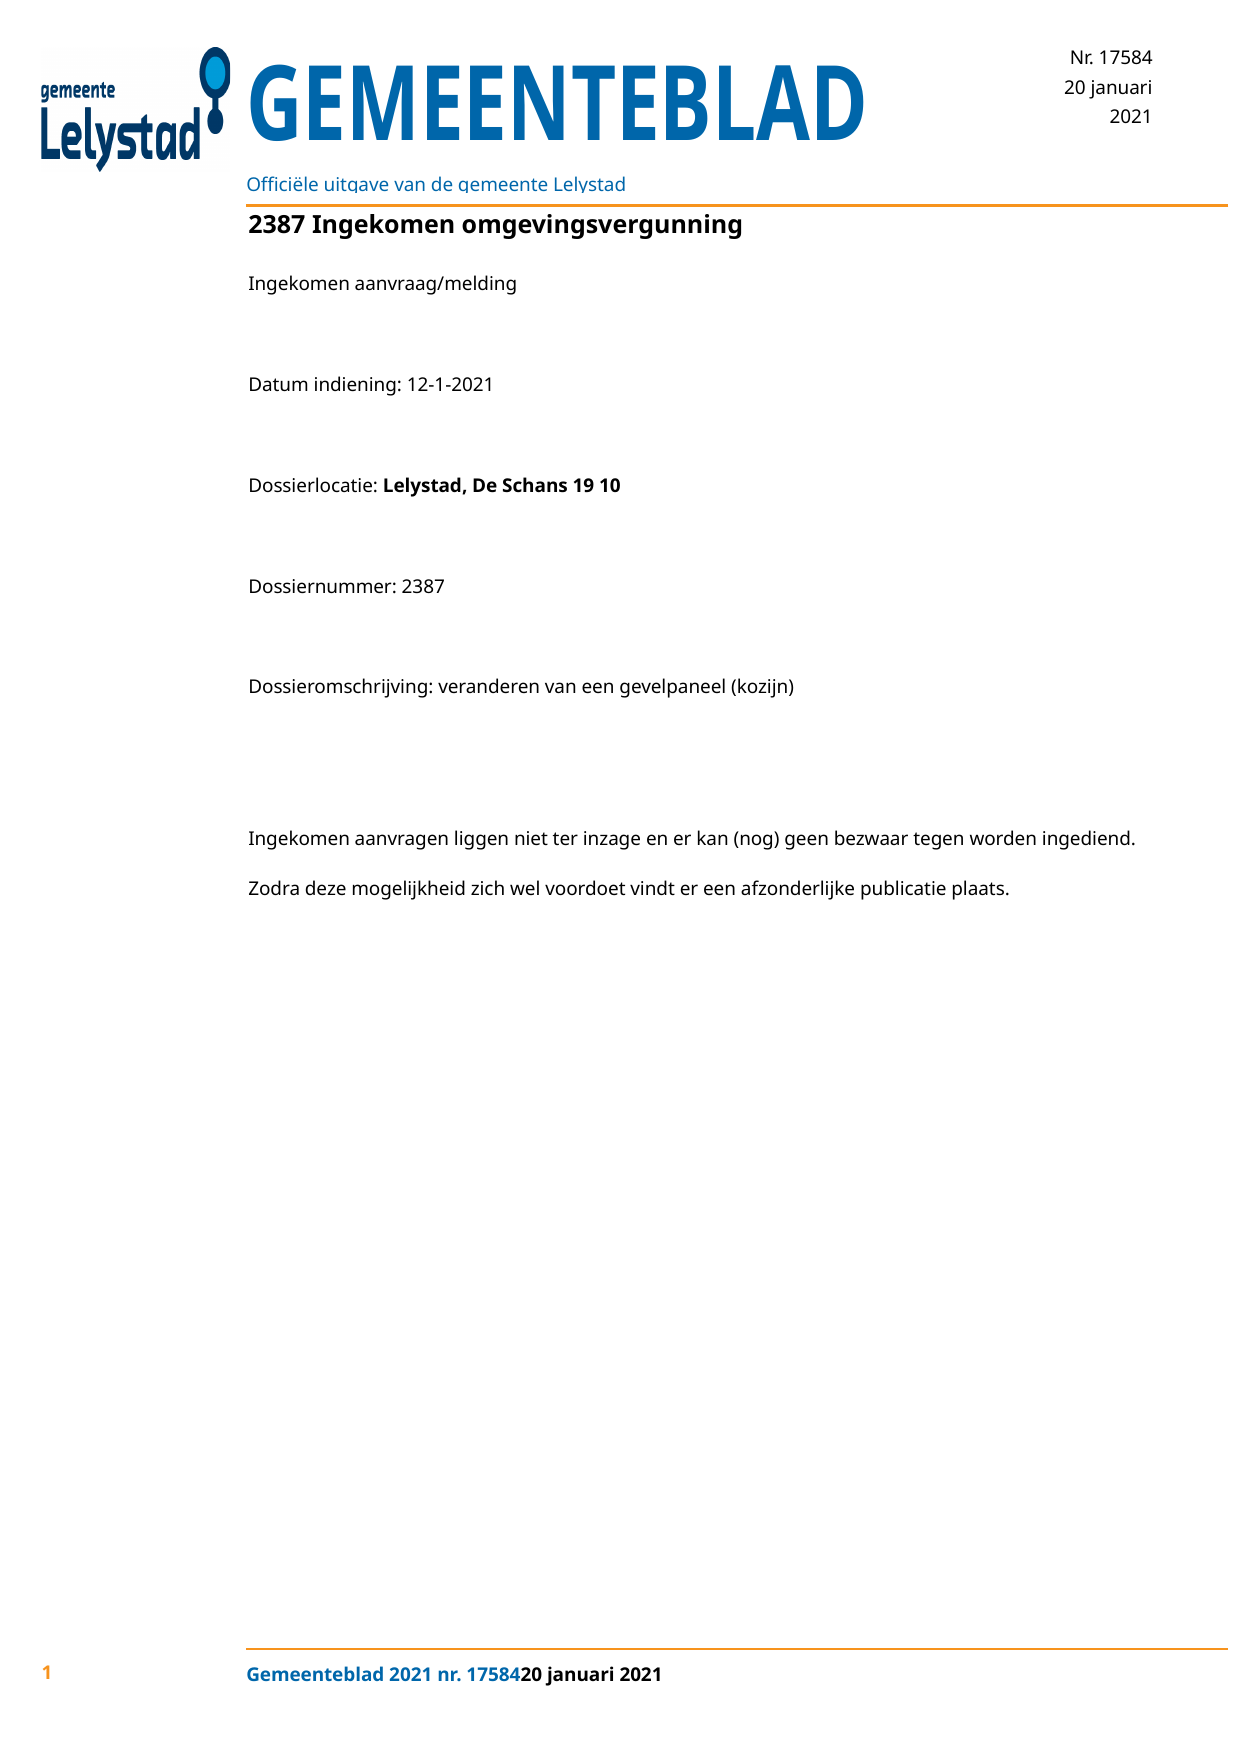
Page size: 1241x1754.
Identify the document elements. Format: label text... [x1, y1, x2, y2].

picture [41, 47, 231, 172]
text Ingekomen aanvragen liggen niet ter inzage en er kan (nog) geen bezwaar tegen worden ingediend. [248, 825, 1152, 851]
text Ingekomen aanvraag/melding [248, 270, 1152, 296]
text Zodra deze mogelijkheid zich wel voordoet vindt er een afzonderlijke publicatie plaats. [248, 875, 1152, 901]
text Dossieromschrijving: veranderen van een gevelpaneel (kozijn) [248, 674, 1152, 699]
text 2387 Ingekomen omgevingsvergunning [248, 207, 1152, 241]
text Dossiernummer: 2387 [248, 573, 1152, 598]
text Datum indiening: 12-1-2021 [248, 371, 1152, 397]
text Dossierlocatie: Lelystad, De Schans 19 10 [248, 472, 1152, 498]
